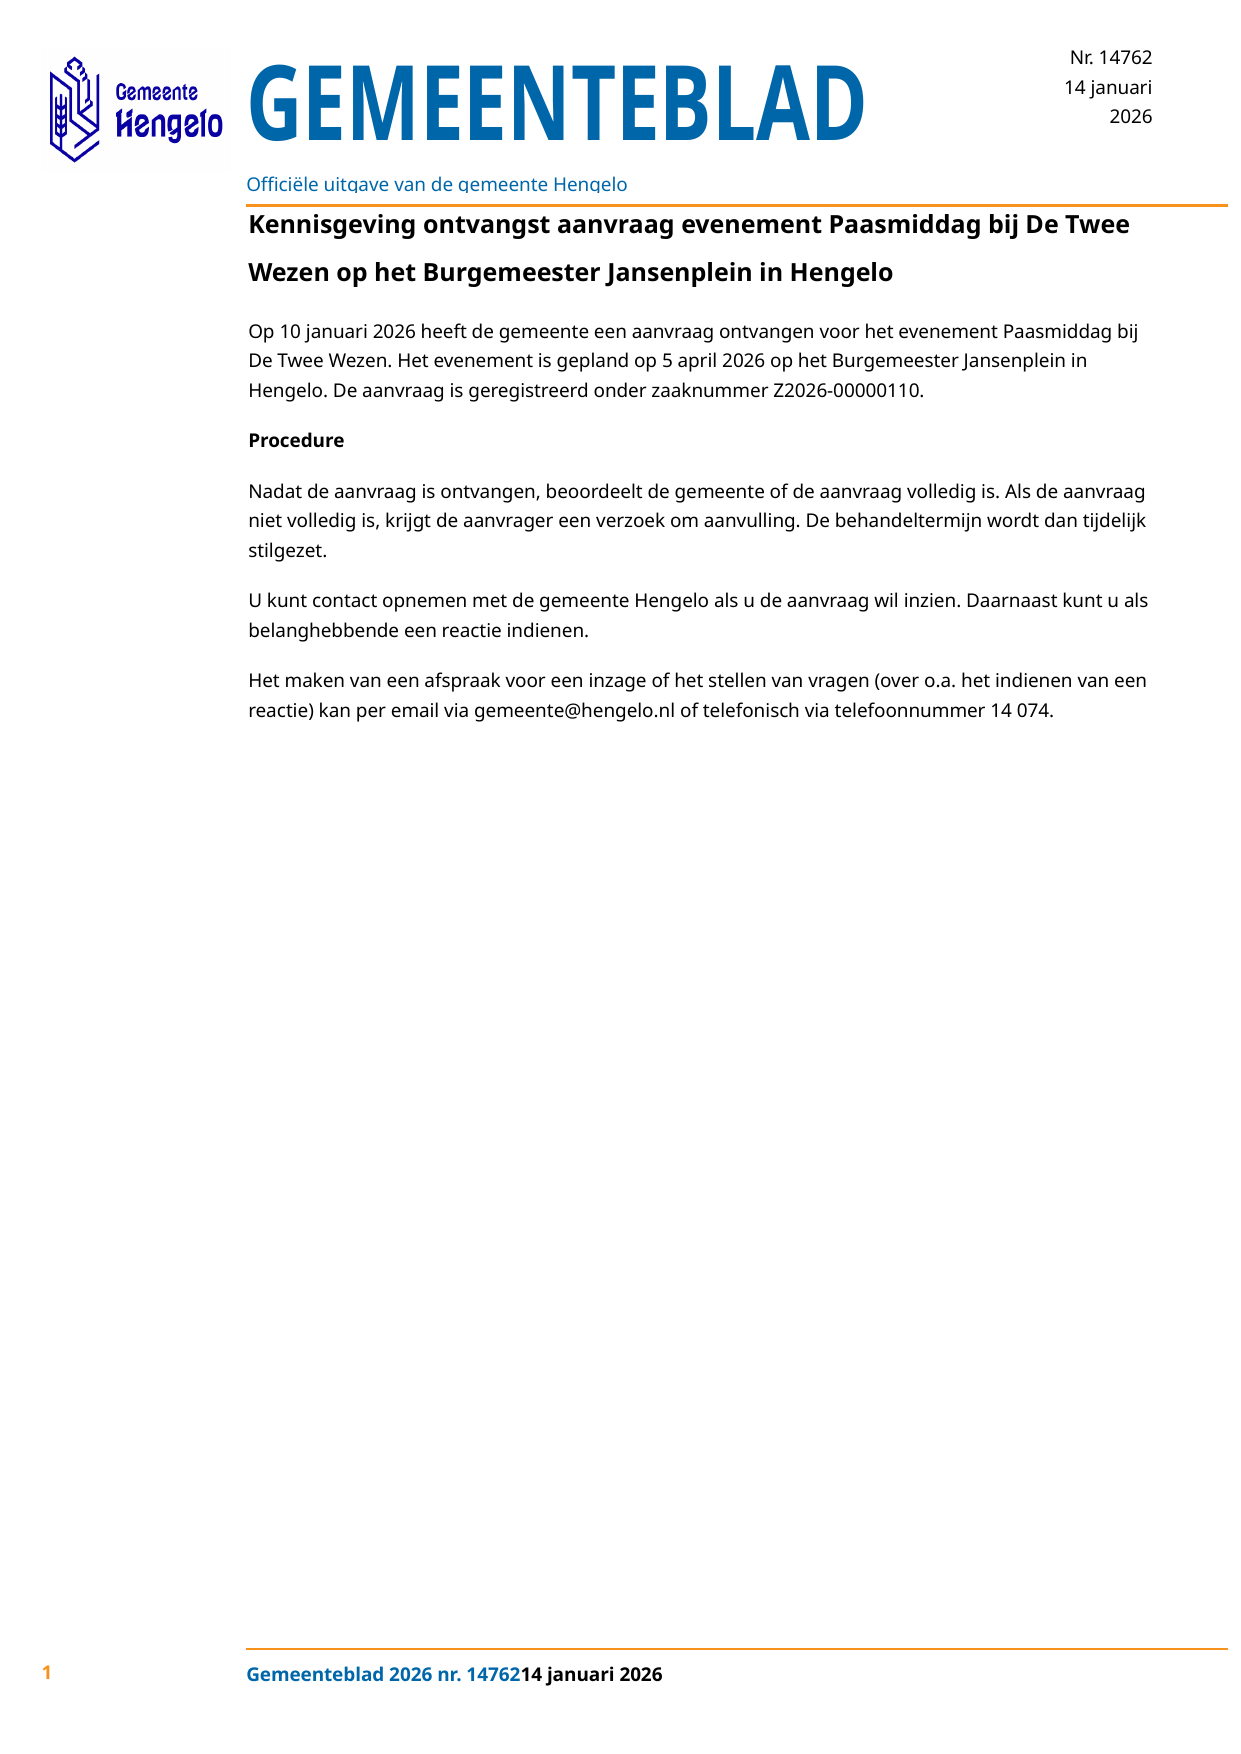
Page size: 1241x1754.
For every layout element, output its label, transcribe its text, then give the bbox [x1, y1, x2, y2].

picture [41, 47, 231, 172]
text Kennisgeving ontvangst aanvraag evenement Paasmiddag bij De Twee Wezen op het Burgemeester Jansenplein in Hengelo [248, 207, 1152, 288]
text Procedure [248, 427, 1152, 453]
text Nadat de aanvraag is ontvangen, beoordeelt de gemeente of de aanvraag volledig is. Als de aanvraag niet volledig is, krijgt de aanvrager een verzoek om aanvulling. De behandeltermijn wordt dan tijdelijk stilgezet. [248, 478, 1152, 563]
text Het maken van een afspraak voor een inzage of het stellen van vragen (over o.a. het indienen van een reactie) kan per email via gemeente@hengelo.nl of telefonisch via telefoonnummer 14 074. [248, 667, 1152, 723]
text Op 10 januari 2026 heeft de gemeente een aanvraag ontvangen voor het evenement Paasmiddag bij De Twee Wezen. Het evenement is gepland op 5 april 2026 op het Burgemeester Jansenplein in Hengelo. De aanvraag is geregistreerd onder zaaknummer Z2026-00000110. [248, 318, 1152, 403]
text U kunt contact opnemen met de gemeente Hengelo als u de aanvraag wil inzien. Daarnaast kunt u als belanghebbende een reactie indienen. [248, 587, 1152, 643]
